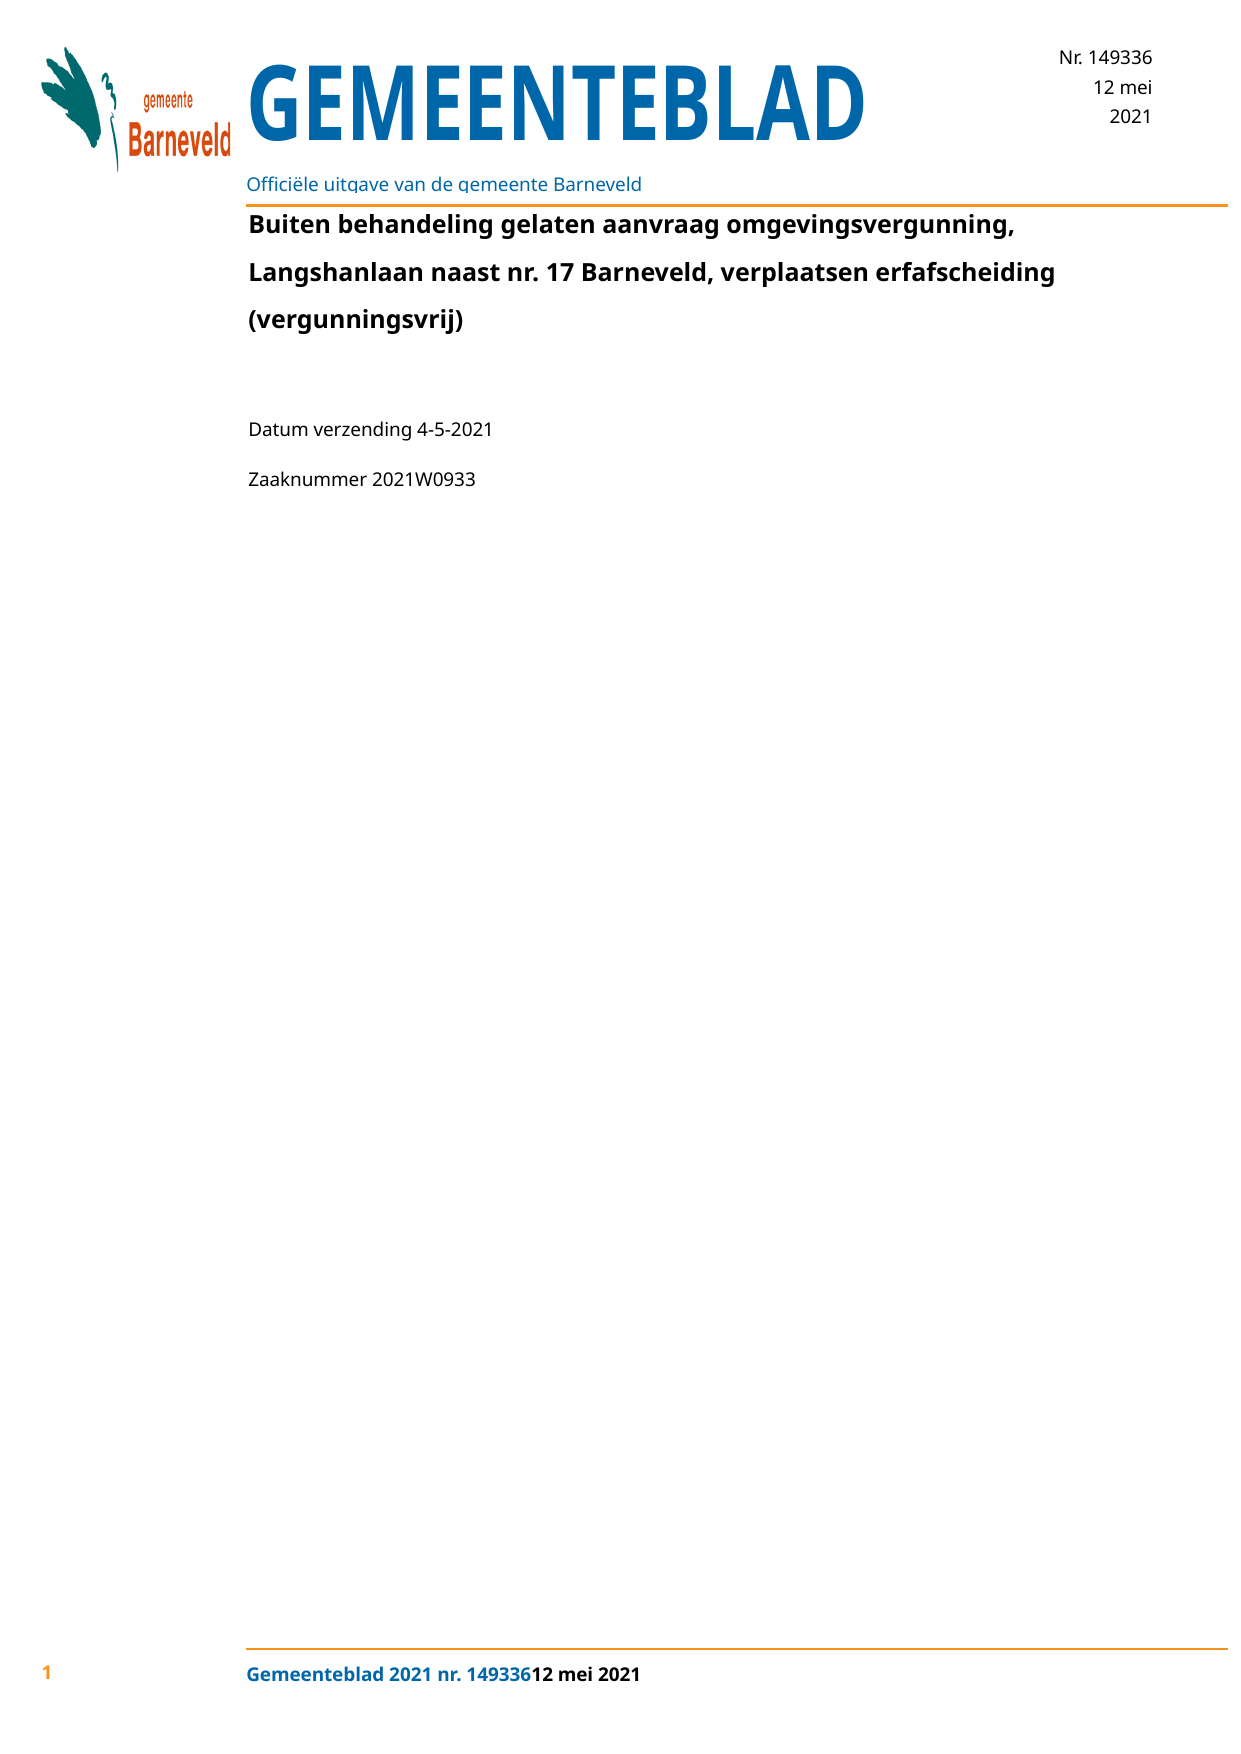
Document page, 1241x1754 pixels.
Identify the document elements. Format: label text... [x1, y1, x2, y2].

text Zaaknummer 2021W0933 [248, 466, 1152, 492]
picture [41, 47, 231, 172]
text Buiten behandeling gelaten aanvraag omgevingsvergunning, Langshanlaan naast nr. 17 Barneveld, verplaatsen erfafscheiding (vergunningsvrij) [248, 207, 1152, 336]
text Datum verzending 4-5-2021 [248, 416, 1152, 442]
